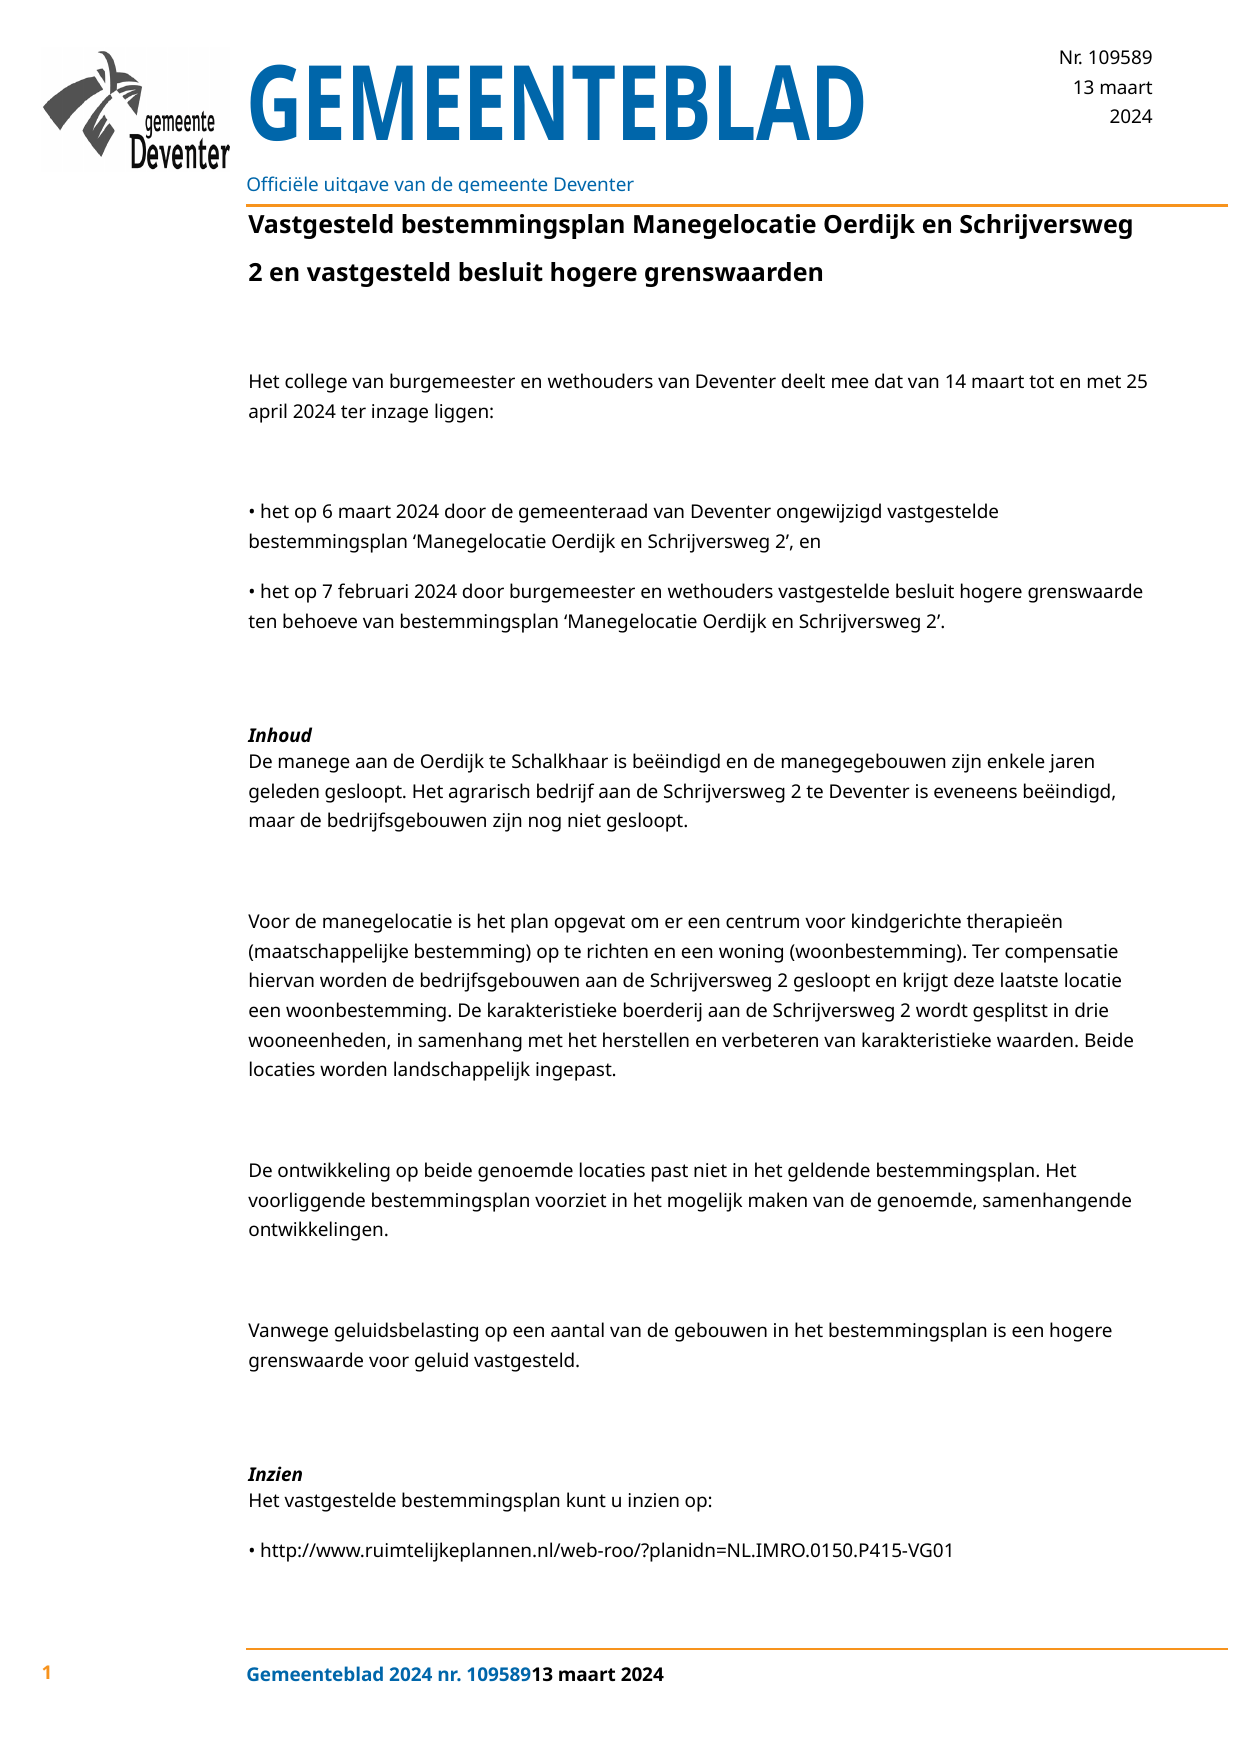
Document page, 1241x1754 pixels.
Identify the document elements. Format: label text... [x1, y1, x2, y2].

text Vastgesteld bestemmingsplan Manegelocatie Oerdijk en Schrijversweg 2 en vastgesteld besluit hogere grenswaarden [248, 207, 1152, 288]
text Voor de manegelocatie is het plan opgevat om er een centrum voor kindgerichte therapieën (maatschappelijke bestemming) op te richten en een woning (woonbestemming). Ter compensatie hiervan worden de bedrijfsgebouwen aan de Schrijversweg 2 gesloopt en krijgt deze laatste locatie een woonbestemming. De karakteristieke boerderij aan de Schrijversweg 2 wordt gesplitst in drie wooneenheden, in samenhang met het herstellen en verbeteren van karakteristieke waarden. Beide locaties worden landschappelijk ingepast. [248, 908, 1152, 1082]
text Het vastgestelde bestemmingsplan kunt u inzien op: [248, 1487, 1152, 1513]
text Vanwege geluidsbelasting op een aantal van de gebouwen in het bestemmingsplan is een hogere grenswaarde voor geluid vastgesteld. [248, 1317, 1152, 1372]
text • http://www.ruimtelijkeplannen.nl/web-roo/?planidn=NL.IMRO.0150.P415-VG01 [248, 1537, 1152, 1563]
text • het op 7 februari 2024 door burgemeester en wethouders vastgestelde besluit hogere grenswaarde ten behoeve van bestemmingsplan ‘Manegelocatie Oerdijk en Schrijversweg 2’. [248, 579, 1152, 634]
picture [41, 47, 231, 172]
text Inhoud [248, 723, 1152, 748]
text De ontwikkeling op beide genoemde locaties past niet in het geldende bestemmingsplan. Het voorliggende bestemmingsplan voorziet in het mogelijk maken van de genoemde, samenhangende ontwikkelingen. [248, 1157, 1152, 1242]
text De manege aan de Oerdijk te Schalkhaar is beëindigd en de manegegebouwen zijn enkele jaren geleden gesloopt. Het agrarisch bedrijf aan de Schrijversweg 2 te Deventer is eveneens beëindigd, maar de bedrijfsgebouwen zijn nog niet gesloopt. [248, 748, 1152, 833]
text • het op 6 maart 2024 door de gemeenteraad van Deventer ongewijzigd vastgestelde bestemmingsplan ‘Manegelocatie Oerdijk en Schrijversweg 2’, en [248, 499, 1152, 554]
text Inzien [248, 1461, 1152, 1487]
text Het college van burgemeester en wethouders van Deventer deelt mee dat van 14 maart tot en met 25 april 2024 ter inzage liggen: [248, 368, 1152, 424]
